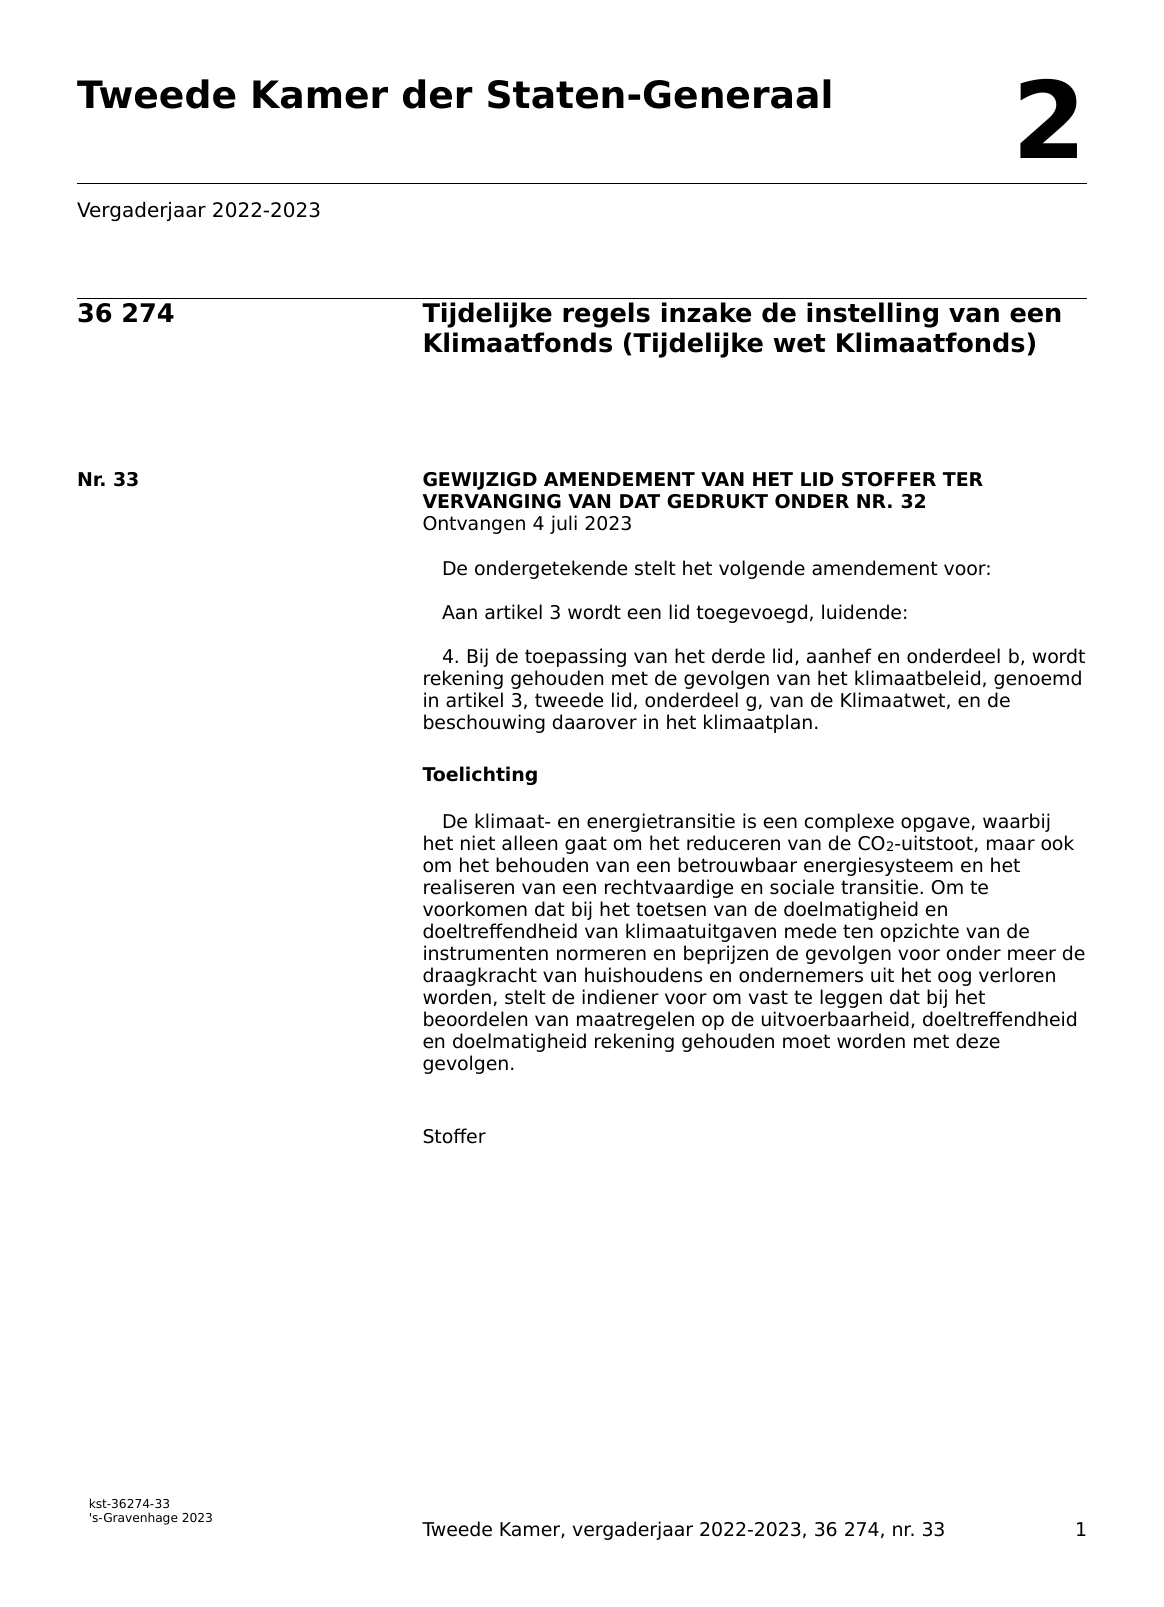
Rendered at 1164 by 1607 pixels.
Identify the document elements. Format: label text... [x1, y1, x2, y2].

text De ondergetekende stelt het volgende amendement voor: [422, 557, 1087, 579]
text kst-36274-33 [88, 1497, 323, 1511]
text Aan artikel 3 wordt een lid toegevoegd, luidende: [422, 602, 1087, 624]
table_cell Vergaderjaar 2022-2023 [77, 184, 1087, 298]
text Ontvangen 4 juli 2023 [422, 513, 1087, 535]
subtitle Nr. 33 GEWIJZIGD AMENDEMENT VAN HET LID STOFFER TER VERVANGING VAN DAT GEDRUKT ONDER NR. 32 [77, 469, 1087, 513]
subtitle 36 274 Tijdelijke regels inzake de instelling van een Klimaatfonds (Tijdelijke wet Klimaatfonds) [77, 299, 1087, 358]
text 4. Bij de toepassing van het derde lid, aanhef en onderdeel b, wordt rekening gehouden met de gevolgen van het klimaatbeleid, genoemd in artikel 3, tweede lid, onderdeel g, van de Klimaatwet, en de beschouwing daarover in het klimaatplan. [422, 646, 1087, 734]
table_header 2 [886, 59, 1087, 183]
text De klimaat- en energietransitie is een complexe opgave, waarbij het niet alleen gaat om het reduceren van de CO2-uitstoot, maar ook om het behouden van een betrouwbaar energiesysteem en het realiseren van een rechtvaardige en sociale transitie. Om te voorkomen dat bij het toetsen van de doelmatigheid en doeltreffendheid van klimaatuitgaven mede ten opzichte van de instrumenten normeren en beprijzen de gevolgen voor onder meer de draagkracht van huishoudens en ondernemers uit het oog verloren worden, stelt de indiener voor om vast te leggen dat bij het beoordelen van maatregelen op de uitvoerbaarheid, doeltreffendheid en doelmatigheid rekening gehouden moet worden met deze gevolgen. [422, 811, 1087, 1074]
text 's-Gravenhage 2023 [88, 1511, 323, 1525]
table_header Tweede Kamer der Staten-Generaal [77, 59, 886, 183]
subtitle Toelichting [422, 764, 1087, 786]
text Stoffer [422, 1104, 1087, 1148]
